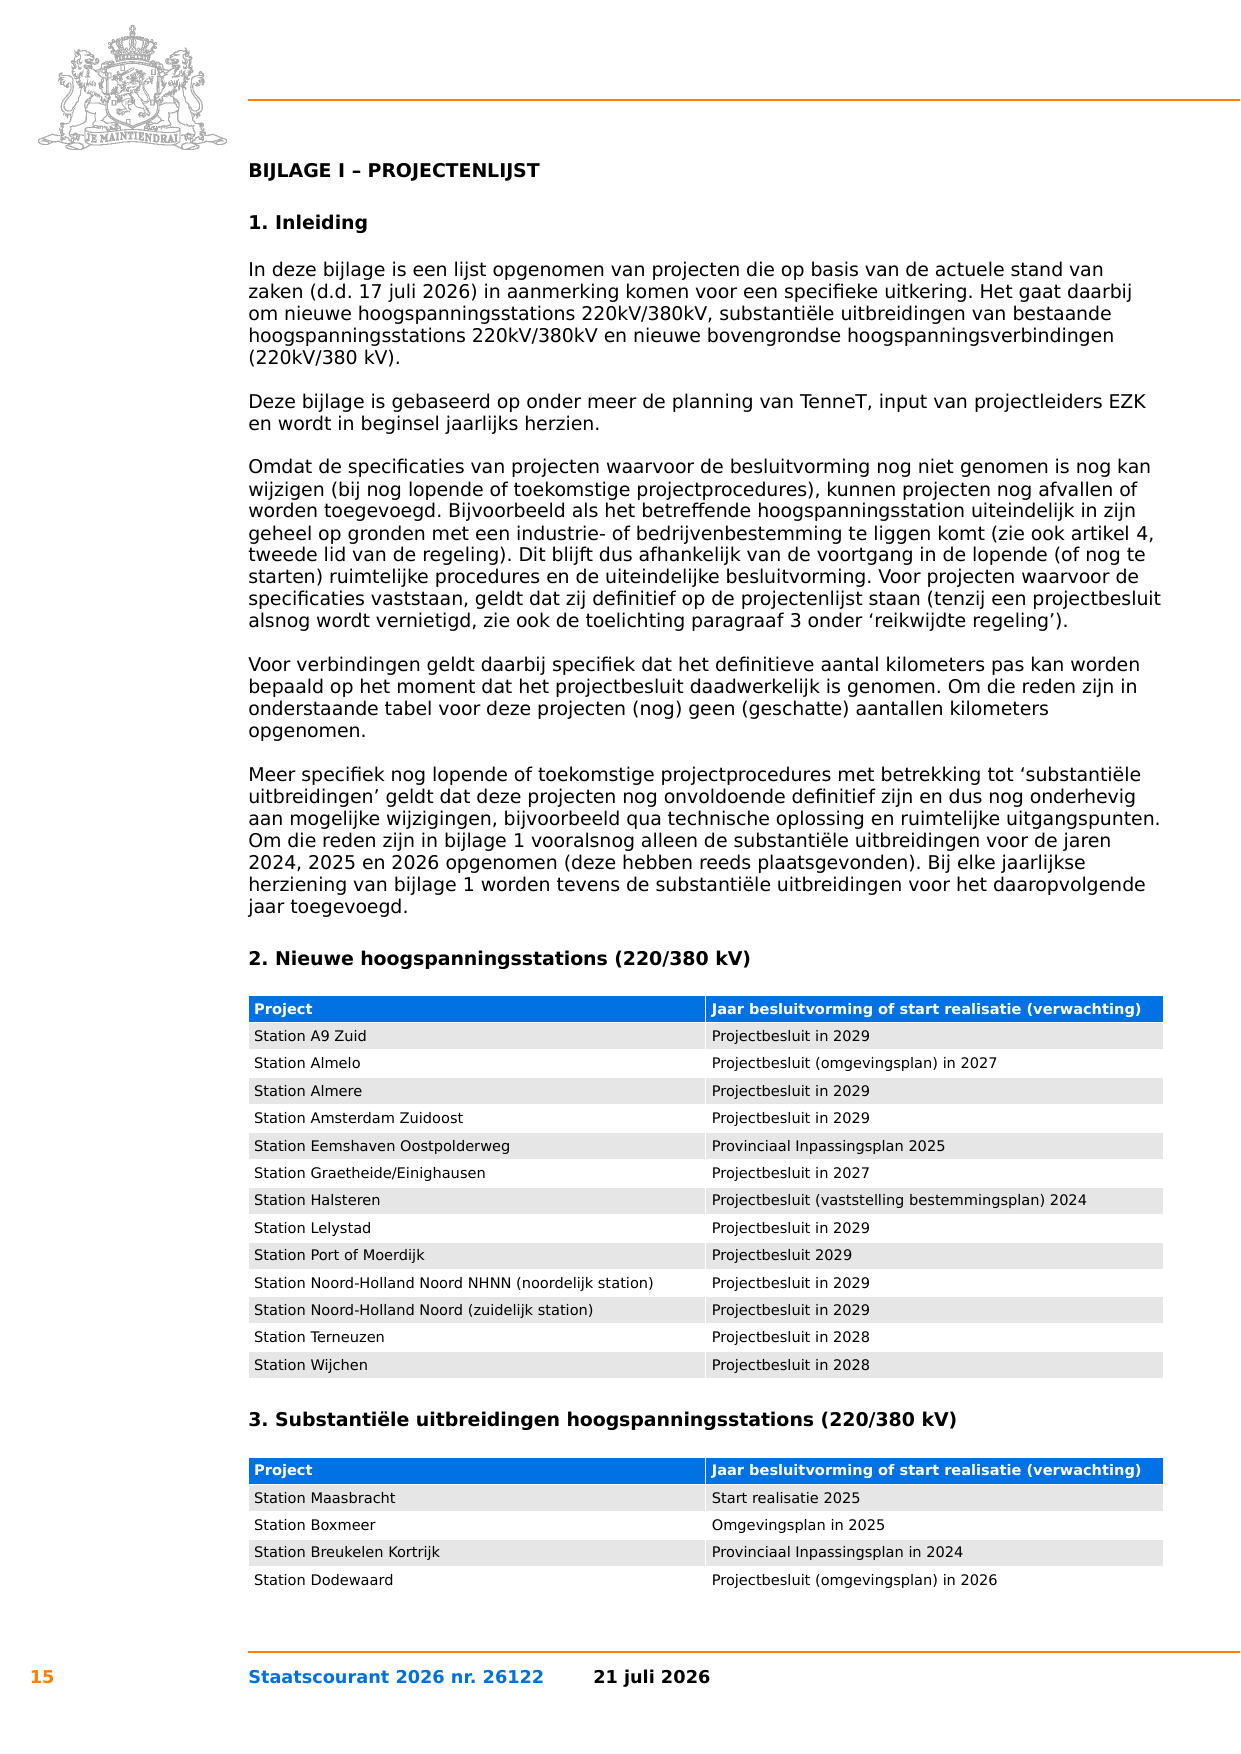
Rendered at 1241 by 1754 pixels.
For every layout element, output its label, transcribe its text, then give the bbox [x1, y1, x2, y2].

subtitle 1. Inleiding [248, 212, 1163, 234]
table_header Project [249, 996, 705, 1022]
text Omdat de specificaties van projecten waarvoor de besluitvorming nog niet genomen is nog kan wijzigen (bij nog lopende of toekomstige projectprocedures), kunnen projecten nog afvallen of worden toegevoegd. Bijvoorbeeld als het betreffende hoogspanningsstation uiteindelijk in zijn geheel op gronden met een industrie- of bedrijvenbestemming te liggen komt (zie ook artikel 4, tweede lid van de regeling). Dit blijft dus afhankelijk van de voortgang in de lopende (of nog te starten) ruimtelijke procedures en de uiteindelijke besluitvorming. Voor projecten waarvoor de specificaties vaststaan, geldt dat zij definitief op de projectenlijst staan (tenzij een projectbesluit alsnog wordt vernietigd, zie ook de toelichting paragraaf 3 onder ‘reikwijdte regeling’). [248, 456, 1163, 632]
table_cell Projectbesluit (omgevingsplan) in 2026 [706, 1567, 1163, 1593]
table_cell Station Halsteren [249, 1188, 705, 1214]
table_cell Station Boxmeer [249, 1512, 705, 1538]
table_cell Omgevingsplan in 2025 [706, 1512, 1163, 1538]
table_cell Provinciaal Inpassingsplan 2025 [706, 1133, 1163, 1159]
table_cell Station Amsterdam Zuidoost [249, 1105, 705, 1132]
table_cell Station Almere [249, 1078, 705, 1104]
table_header Jaar besluitvorming of start realisatie (verwachting) [706, 996, 1163, 1022]
table_cell Station Almelo [249, 1051, 705, 1077]
table_cell Projectbesluit (omgevingsplan) in 2027 [706, 1051, 1163, 1077]
table_cell Projectbesluit in 2029 [706, 1297, 1163, 1323]
subtitle BIJLAGE I – PROJECTENLIJST [248, 160, 1163, 182]
table_cell Projectbesluit in 2029 [706, 1023, 1163, 1049]
table_cell Station Port of Moerdijk [249, 1243, 705, 1269]
table_cell Projectbesluit in 2029 [706, 1105, 1163, 1132]
table_cell Station Eemshaven Oostpolderweg [249, 1133, 705, 1159]
table_cell Station Noord-Holland Noord (zuidelijk station) [249, 1297, 705, 1323]
table_cell Start realisatie 2025 [706, 1485, 1163, 1511]
table_cell Projectbesluit in 2028 [706, 1325, 1163, 1351]
table_cell Station A9 Zuid [249, 1023, 705, 1049]
table_cell Station Breukelen Kortrijk [249, 1540, 705, 1566]
text Voor verbindingen geldt daarbij specifiek dat het definitieve aantal kilometers pas kan worden bepaald op het moment dat het projectbesluit daadwerkelijk is genomen. Om die reden zijn in onderstaande tabel voor deze projecten (nog) geen (geschatte) aantallen kilometers opgenomen. [248, 654, 1163, 742]
table_cell Station Lelystad [249, 1215, 705, 1241]
table_cell Projectbesluit (vaststelling bestemmingsplan) 2024 [706, 1188, 1163, 1214]
table_cell Projectbesluit in 2029 [706, 1215, 1163, 1241]
table_cell Projectbesluit 2029 [706, 1243, 1163, 1269]
table_cell Station Dodewaard [249, 1567, 705, 1593]
table_cell Projectbesluit in 2029 [706, 1270, 1163, 1296]
text Meer specifiek nog lopende of toekomstige projectprocedures met betrekking tot ‘substantiële uitbreidingen’ geldt dat deze projecten nog onvoldoende definitief zijn en dus nog onderhevig aan mogelijke wijzigingen, bijvoorbeeld qua technische oplossing en ruimtelijke uitgangspunten. Om die reden zijn in bijlage 1 vooralsnog alleen de substantiële uitbreidingen voor de jaren 2024, 2025 en 2026 opgenomen (deze hebben reeds plaatsgevonden). Bij elke jaarlijkse herziening van bijlage 1 worden tevens de substantiële uitbreidingen voor het daaropvolgende jaar toegevoegd. [248, 764, 1163, 918]
table_header Project [249, 1458, 705, 1484]
picture [38, 25, 227, 150]
table_cell Station Terneuzen [249, 1325, 705, 1351]
table_cell Station Graetheide/Einighausen [249, 1160, 705, 1187]
table_cell Station Noord-Holland Noord NHNN (noordelijk station) [249, 1270, 705, 1296]
table_cell Projectbesluit in 2027 [706, 1160, 1163, 1187]
table_header Jaar besluitvorming of start realisatie (verwachting) [706, 1458, 1163, 1484]
table_cell Projectbesluit in 2029 [706, 1078, 1163, 1104]
table_cell Station Wijchen [249, 1352, 705, 1378]
table_cell Projectbesluit in 2028 [706, 1352, 1163, 1378]
text In deze bijlage is een lijst opgenomen van projecten die op basis van de actuele stand van zaken (d.d. 17 juli 2026) in aanmerking komen voor een specifieke uitkering. Het gaat daarbij om nieuwe hoogspanningsstations 220kV/380kV, substantiële uitbreidingen van bestaande hoogspanningsstations 220kV/380kV en nieuwe bovengrondse hoogspanningsverbindingen (220kV/380 kV). [248, 259, 1163, 369]
table_cell Provinciaal Inpassingsplan in 2024 [706, 1540, 1163, 1566]
text Deze bijlage is gebaseerd op onder meer de planning van TenneT, input van projectleiders EZK en wordt in beginsel jaarlijks herzien. [248, 391, 1163, 434]
table_cell Station Maasbracht [249, 1485, 705, 1511]
subtitle 3. Substantiële uitbreidingen hoogspanningsstations (220/380 kV) [248, 1409, 1163, 1431]
subtitle 2. Nieuwe hoogspanningsstations (220/380 kV) [248, 948, 1163, 970]
